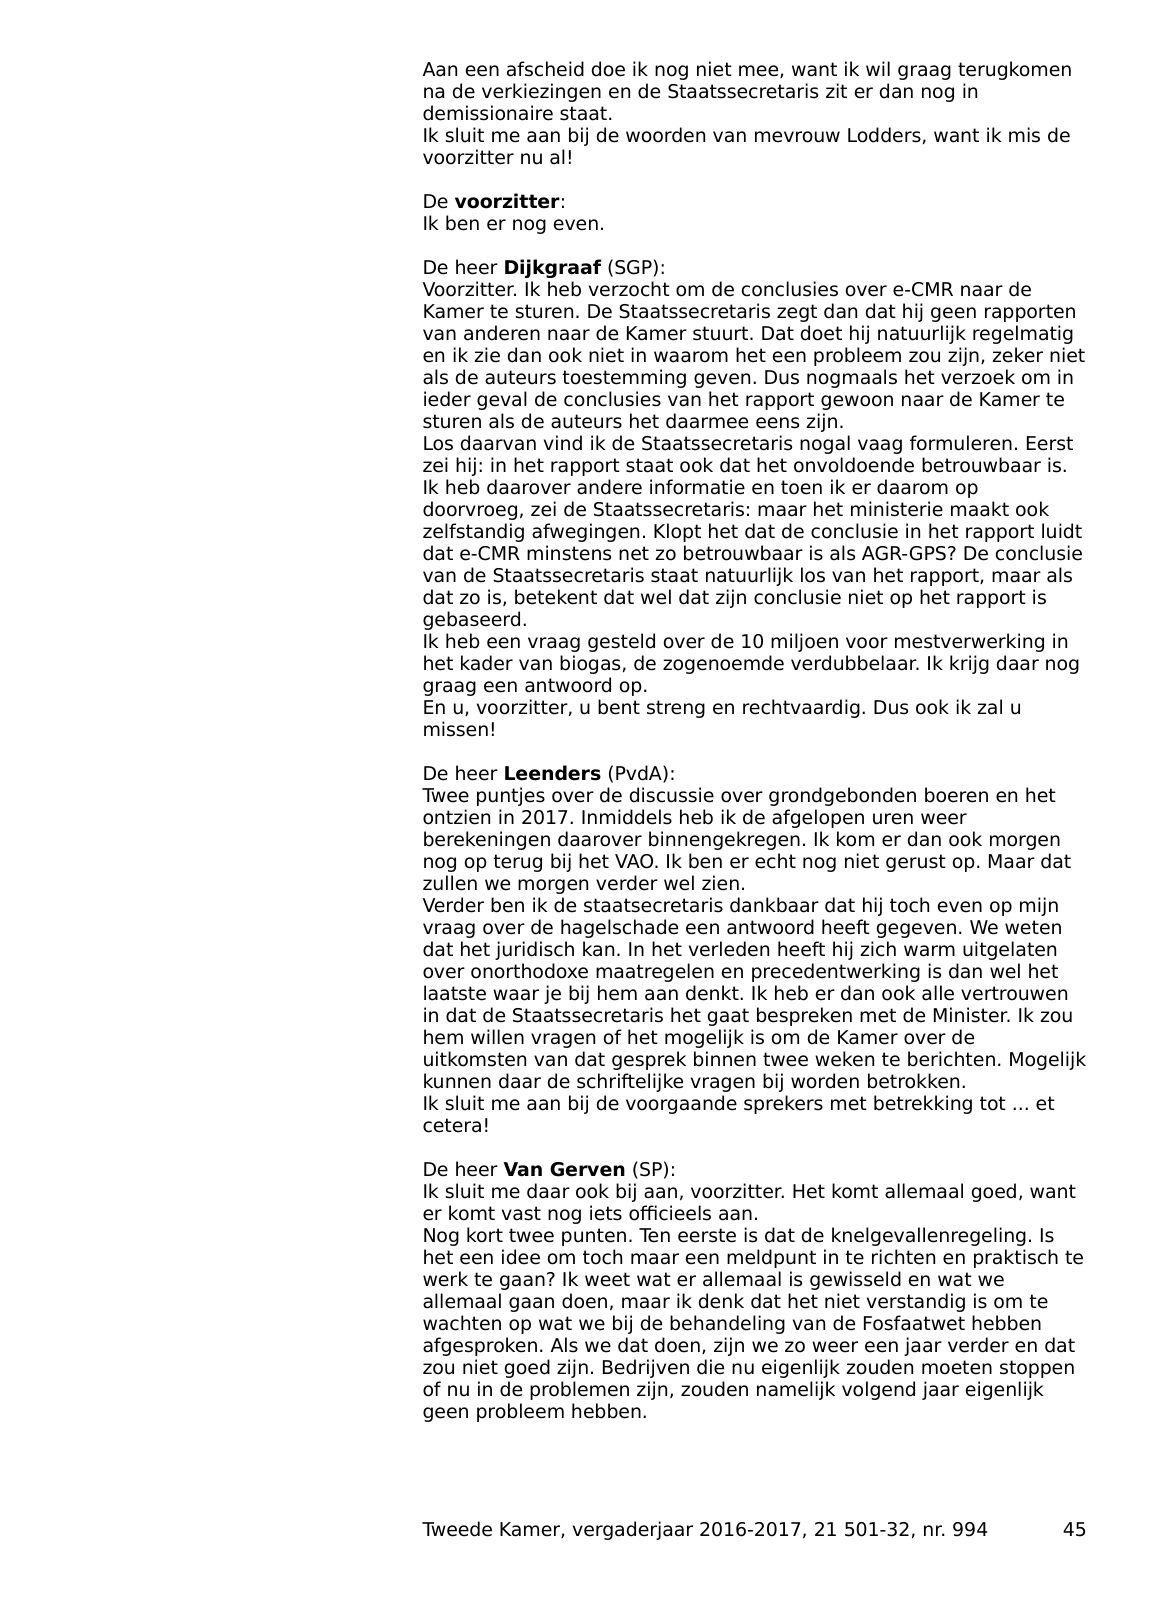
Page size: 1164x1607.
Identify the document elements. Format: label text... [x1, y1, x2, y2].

text Ik sluit me daar ook bij aan, voorzitter. Het komt allemaal goed, want er komt vast nog iets officieels aan. [422, 1181, 1087, 1225]
text Twee puntjes over de discussie over grondgebonden boeren en het ontzien in 2017. Inmiddels heb ik de afgelopen uren weer berekeningen daarover binnengekregen. Ik kom er dan ook morgen nog op terug bij het VAO. Ik ben er echt nog niet gerust op. Maar dat zullen we morgen verder wel zien. [422, 785, 1087, 895]
text De heer Van Gerven (SP): [422, 1159, 1087, 1181]
text Verder ben ik de staatsecretaris dankbaar dat hij toch even op mijn vraag over de hagelschade een antwoord heeft gegeven. We weten dat het juridisch kan. In het verleden heeft hij zich warm uitgelaten over onorthodoxe maatregelen en precedentwerking is dan wel het laatste waar je bij hem aan denkt. Ik heb er dan ook alle vertrouwen in dat de Staatssecretaris het gaat bespreken met de Minister. Ik zou hem willen vragen of het mogelijk is om de Kamer over de uitkomsten van dat gesprek binnen twee weken te berichten. Mogelijk kunnen daar de schriftelijke vragen bij worden betrokken. [422, 895, 1087, 1093]
text Ik sluit me aan bij de voorgaande sprekers met betrekking tot ... et cetera! [422, 1093, 1087, 1137]
text De voorzitter: [422, 191, 1087, 213]
text Ik sluit me aan bij de woorden van mevrouw Lodders, want ik mis de voorzitter nu al! [422, 125, 1087, 169]
text En u, voorzitter, u bent streng en rechtvaardig. Dus ook ik zal u missen! [422, 697, 1087, 741]
text Los daarvan vind ik de Staatssecretaris nogal vaag formuleren. Eerst zei hij: in het rapport staat ook dat het onvoldoende betrouwbaar is. Ik heb daarover andere informatie en toen ik er daarom op doorvroeg, zei de Staatssecretaris: maar het ministerie maakt ook zelfstandig afwegingen. Klopt het dat de conclusie in het rapport luidt dat e-CMR minstens net zo betrouwbaar is als AGR-GPS? De conclusie van de Staatssecretaris staat natuurlijk los van het rapport, maar als dat zo is, betekent dat wel dat zijn conclusie niet op het rapport is gebaseerd. [422, 433, 1087, 631]
text De heer Leenders (PvdA): [422, 763, 1087, 785]
text Nog kort twee punten. Ten eerste is dat de knelgevallenregeling. Is het een idee om toch maar een meldpunt in te richten en praktisch te werk te gaan? Ik weet wat er allemaal is gewisseld en wat we allemaal gaan doen, maar ik denk dat het niet verstandig is om te wachten op wat we bij de behandeling van de Fosfaatwet hebben afgesproken. Als we dat doen, zijn we zo weer een jaar verder en dat zou niet goed zijn. Bedrijven die nu eigenlijk zouden moeten stoppen of nu in de problemen zijn, zouden namelijk volgend jaar eigenlijk geen probleem hebben. [422, 1225, 1087, 1423]
text Ik ben er nog even. [422, 213, 1087, 235]
text Voorzitter. Ik heb verzocht om de conclusies over e-CMR naar de Kamer te sturen. De Staatssecretaris zegt dan dat hij geen rapporten van anderen naar de Kamer stuurt. Dat doet hij natuurlijk regelmatig en ik zie dan ook niet in waarom het een probleem zou zijn, zeker niet als de auteurs toestemming geven. Dus nogmaals het verzoek om in ieder geval de conclusies van het rapport gewoon naar de Kamer te sturen als de auteurs het daarmee eens zijn. [422, 279, 1087, 433]
text Aan een afscheid doe ik nog niet mee, want ik wil graag terugkomen na de verkiezingen en de Staatssecretaris zit er dan nog in demissionaire staat. [422, 59, 1087, 125]
text De heer Dijkgraaf (SGP): [422, 257, 1087, 279]
text Ik heb een vraag gesteld over de 10 miljoen voor mestverwerking in het kader van biogas, de zogenoemde verdubbelaar. Ik krijg daar nog graag een antwoord op. [422, 631, 1087, 697]
